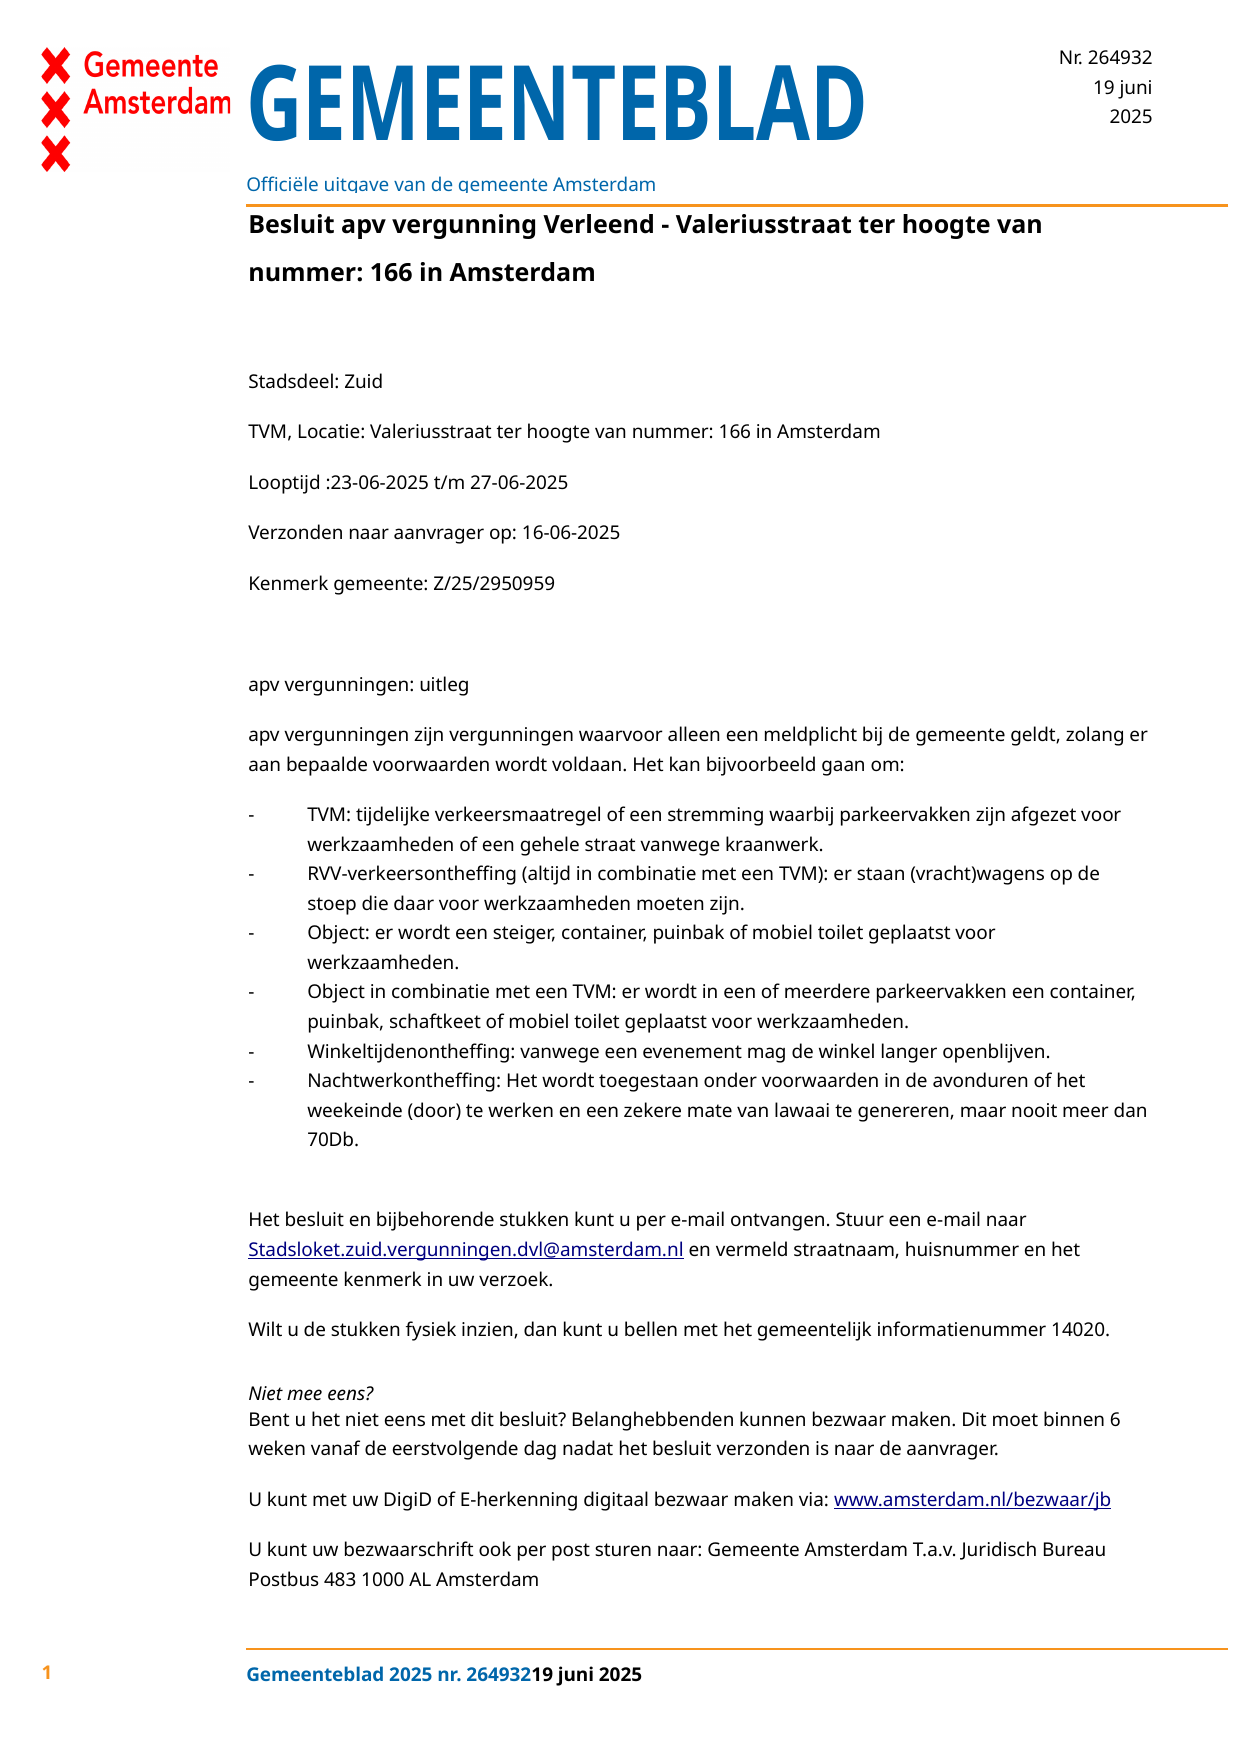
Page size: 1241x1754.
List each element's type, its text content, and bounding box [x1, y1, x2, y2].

list TVM: tijdelijke verkeersmaatregel of een stremming waarbij parkeervakken zijn afgezet voor werkzaamheden of een gehele straat vanwege kraanwerk. [248, 801, 1152, 857]
list RVV-verkeersontheffing (altijd in combinatie met een TVM): er staan (vracht)wagens op de stoep die daar voor werkzaamheden moeten zijn. [248, 860, 1152, 916]
text apv vergunningen: uitleg [248, 671, 1152, 697]
text Besluit apv vergunning Verleend - Valeriusstraat ter hoogte van nummer: 166 in Amsterdam [248, 207, 1152, 288]
text Het besluit en bijbehorende stukken kunt u per e-mail ontvangen. Stuur een e-mail naar Stadsloket.zuid.vergunningen.dvl@amsterdam.nl en vermeld straatnaam, huisnummer en het gemeente kenmerk in uw verzoek. [248, 1207, 1152, 1292]
text U kunt met uw DigiD of E-herkenning digitaal bezwaar maken via: www.amsterdam.nl/bezwaar/jb [248, 1486, 1152, 1512]
text apv vergunningen zijn vergunningen waarvoor alleen een meldplicht bij de gemeente geldt, zolang er aan bepaalde voorwaarden wordt voldaan. Het kan bijvoorbeeld gaan om: [248, 721, 1152, 777]
list Object in combinatie met een TVM: er wordt in een of meerdere parkeervakken een container, puinbak, schaftkeet of mobiel toilet geplaatst voor werkzaamheden. [248, 979, 1152, 1034]
text Wilt u de stukken fysiek inzien, dan kunt u bellen met het gemeentelijk informatienummer 14020. [248, 1316, 1152, 1342]
picture [41, 47, 231, 172]
list Winkeltijdenontheffing: vanwege een evenement mag de winkel langer openblijven. [248, 1038, 1152, 1064]
text Stadsdeel: Zuid [248, 368, 1152, 394]
text Looptijd :23-06-2025 t/m 27-06-2025 [248, 469, 1152, 495]
list Object: er wordt een steiger, container, puinbak of mobiel toilet geplaatst voor werkzaamheden. [248, 919, 1152, 975]
text Bent u het niet eens met dit besluit? Belanghebbenden kunnen bezwaar maken. Dit moet binnen 6 weken vanaf de eerstvolgende dag nadat het besluit verzonden is naar de aanvrager. [248, 1406, 1152, 1461]
text Niet mee eens? [248, 1380, 1152, 1406]
text Kenmerk gemeente: Z/25/2950959 [248, 570, 1152, 596]
list Nachtwerkontheffing: Het wordt toegestaan onder voorwaarden in de avonduren of het weekeinde (door) te werken en een zekere mate van lawaai te genereren, maar nooit meer dan 70Db. [248, 1067, 1152, 1152]
text U kunt uw bezwaarschrift ook per post sturen naar: Gemeente Amsterdam T.a.v. Juridisch Bureau Postbus 483 1000 AL Amsterdam [248, 1536, 1152, 1592]
text Verzonden naar aanvrager op: 16-06-2025 [248, 519, 1152, 545]
text TVM, Locatie: Valeriusstraat ter hoogte van nummer: 166 in Amsterdam [248, 419, 1152, 444]
